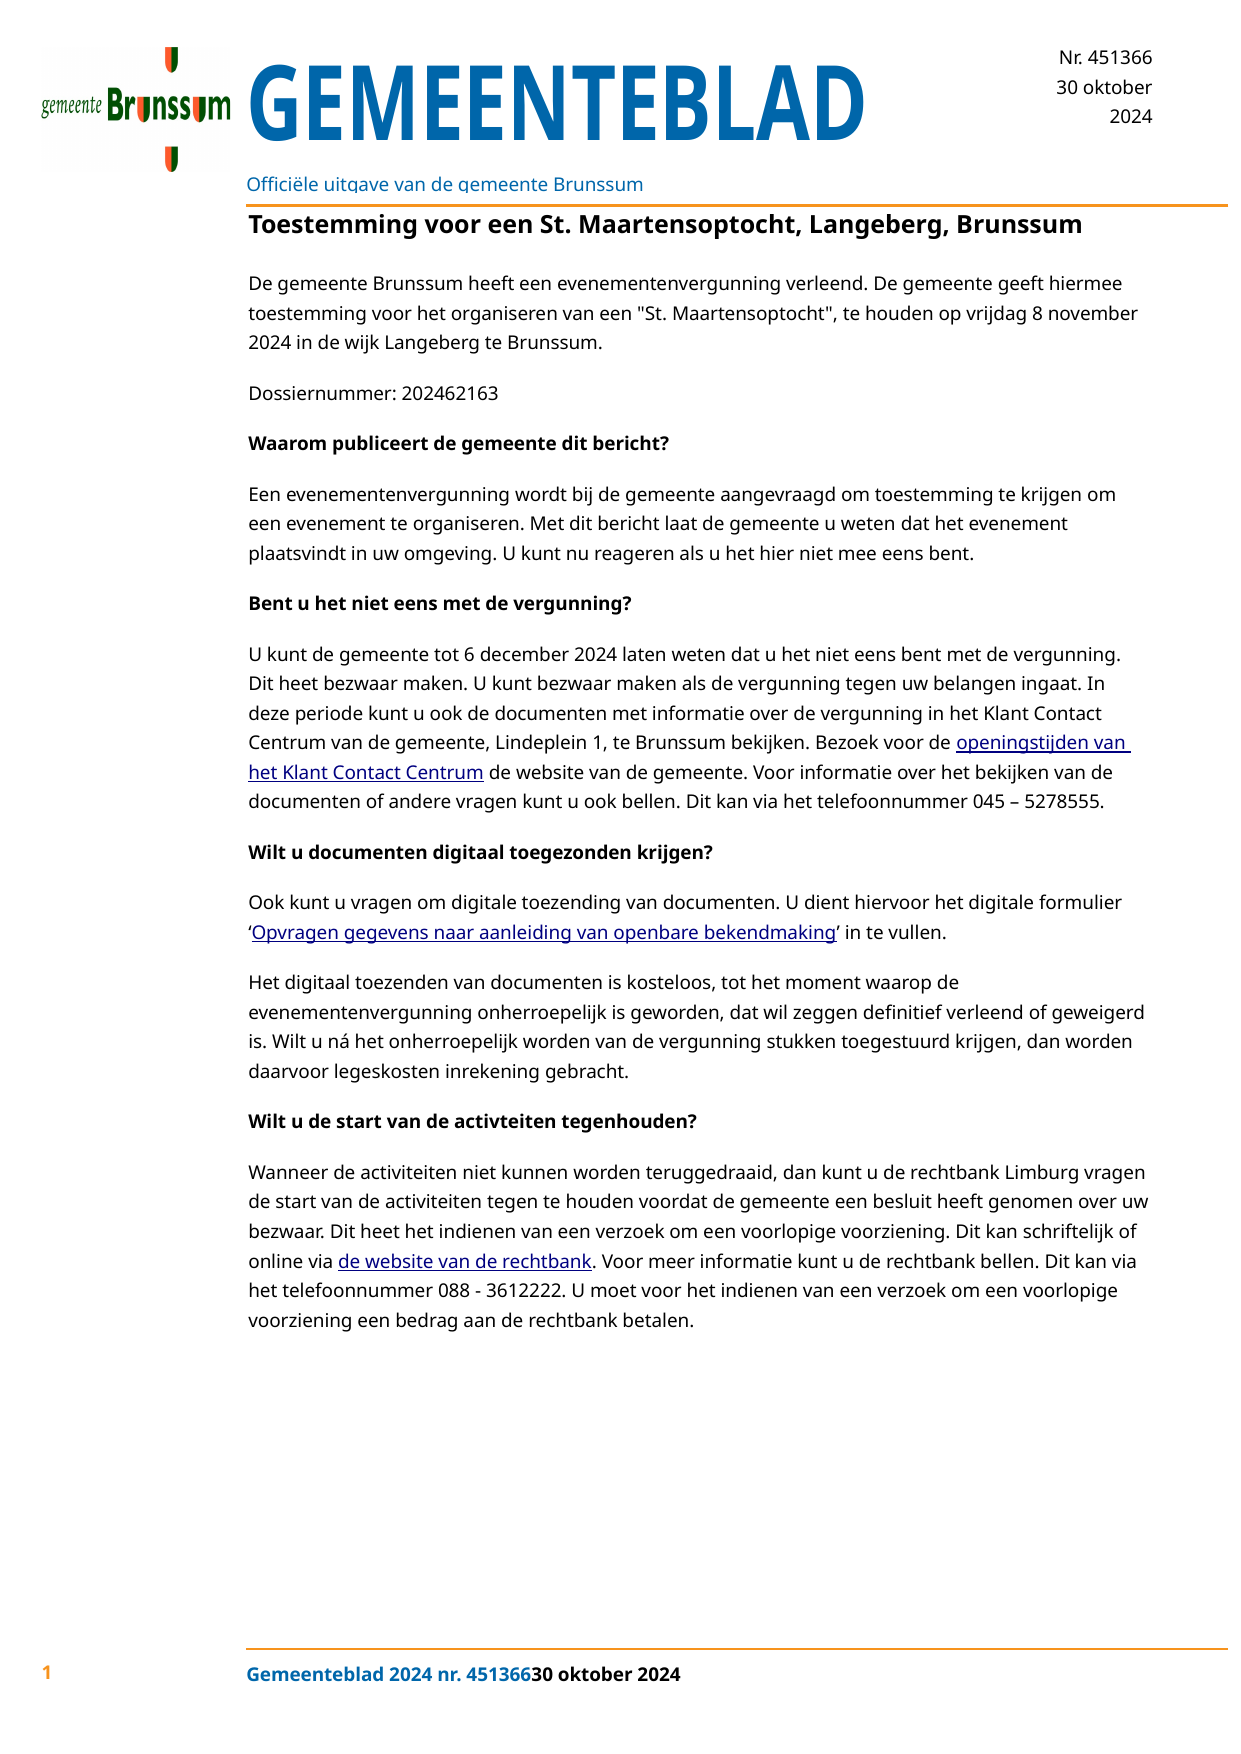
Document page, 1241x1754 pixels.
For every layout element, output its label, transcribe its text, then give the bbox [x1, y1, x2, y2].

text Waarom publiceert de gemeente dit bericht? [248, 430, 1152, 456]
text Wilt u documenten digitaal toegezonden krijgen? [248, 839, 1152, 865]
text Dossiernummer: 202462163 [248, 380, 1152, 406]
text U kunt de gemeente tot 6 december 2024 laten weten dat u het niet eens bent met de vergunning. Dit heet bezwaar maken. U kunt bezwaar maken als de vergunning tegen uw belangen ingaat. In deze periode kunt u ook de documenten met informatie over de vergunning in het Klant Contact Centrum van de gemeente, Lindeplein 1, te Brunssum bekijken. Bezoek voor de openingstijden van het Klant Contact Centrum de website van de gemeente. Voor informatie over het bekijken van de documenten of andere vragen kunt u ook bellen. Dit kan via het telefoonnummer 045 – 5278555. [248, 641, 1152, 814]
text Bent u het niet eens met de vergunning? [248, 590, 1152, 616]
text Toestemming voor een St. Maartensoptocht, Langeberg, Brunssum [248, 207, 1152, 241]
text Het digitaal toezenden van documenten is kosteloos, tot het moment waarop de evenementenvergunning onherroepelijk is geworden, dat wil zeggen definitief verleend of geweigerd is. Wilt u ná het onherroepelijk worden van de vergunning stukken toegestuurd krijgen, dan worden daarvoor legeskosten inrekening gebracht. [248, 969, 1152, 1084]
picture [41, 47, 231, 172]
text Wanneer de activiteiten niet kunnen worden teruggedraaid, dan kunt u de rechtbank Limburg vragen de start van de activiteiten tegen te houden voordat de gemeente een besluit heeft genomen over uw bezwaar. Dit heet het indienen van een verzoek om een voorlopige voorziening. Dit kan schriftelijk of online via de website van de rechtbank. Voor meer informatie kunt u de rechtbank bellen. Dit kan via het telefoonnummer 088 - 3612222. U moet voor het indienen van een verzoek om een voorlopige voorziening een bedrag aan de rechtbank betalen. [248, 1159, 1152, 1333]
text De gemeente Brunssum heeft een evenementenvergunning verleend. De gemeente geeft hiermee toestemming voor het organiseren van een "St. Maartensoptocht", te houden op vrijdag 8 november 2024 in de wijk Langeberg te Brunssum. [248, 270, 1152, 355]
text Een evenementenvergunning wordt bij de gemeente aangevraagd om toestemming te krijgen om een evenement te organiseren. Met dit bericht laat de gemeente u weten dat het evenement plaatsvindt in uw omgeving. U kunt nu reageren als u het hier niet mee eens bent. [248, 481, 1152, 566]
text Wilt u de start van de activteiten tegenhouden? [248, 1109, 1152, 1134]
text Ook kunt u vragen om digitale toezending van documenten. U dient hiervoor het digitale formulier ‘Opvragen gegevens naar aanleiding van openbare bekendmaking’ in te vullen. [248, 889, 1152, 945]
